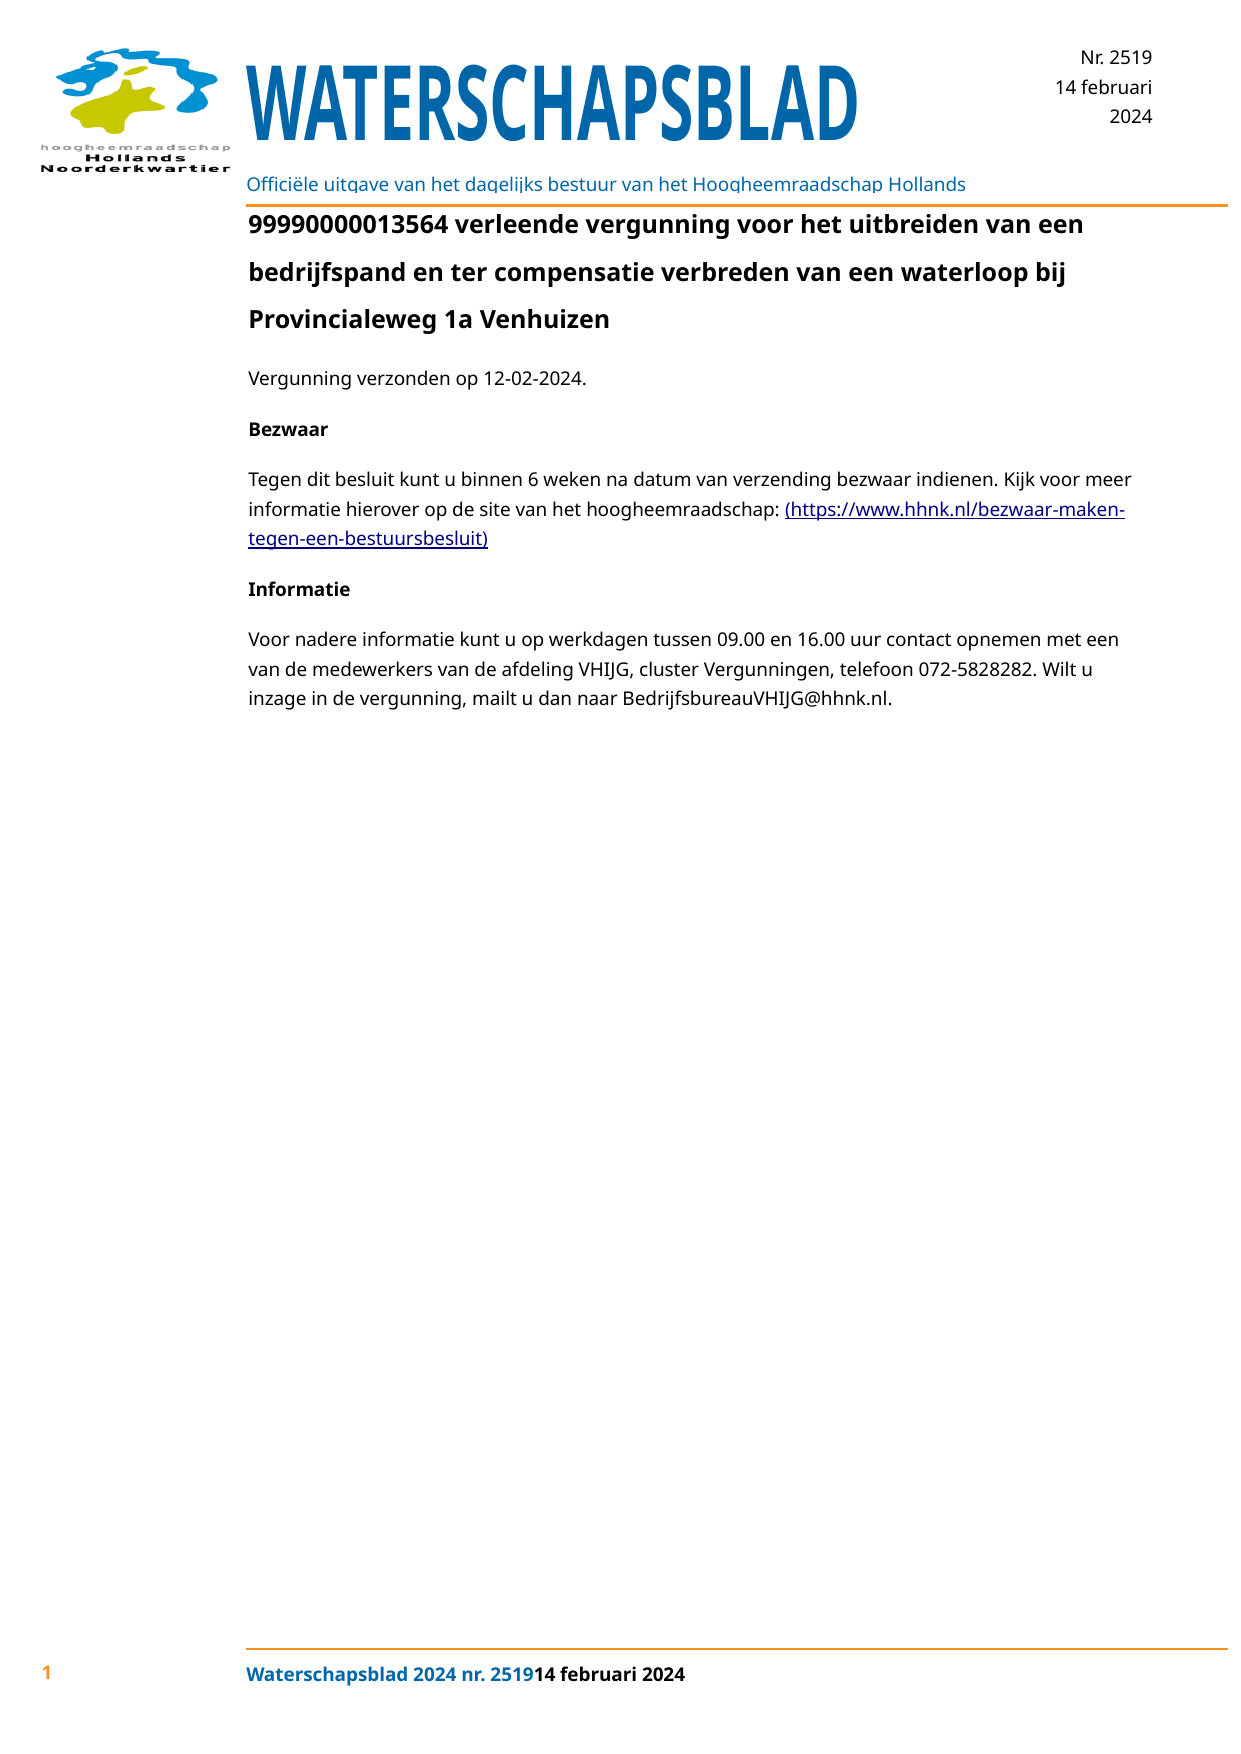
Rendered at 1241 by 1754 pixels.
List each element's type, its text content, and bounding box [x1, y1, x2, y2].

text Tegen dit besluit kunt u binnen 6 weken na datum van verzending bezwaar indienen. Kijk voor meer informatie hierover op de site van het hoogheemraadschap: (https://www.hhnk.nl/bezwaar-maken-tegen-een-bestuursbesluit) [248, 466, 1152, 551]
text Voor nadere informatie kunt u op werkdagen tussen 09.00 en 16.00 uur contact opnemen met een van de medewerkers van de afdeling VHIJG, cluster Vergunningen, telefoon 072-5828282. Wilt u inzage in de vergunning, mailt u dan naar BedrijfsbureauVHIJG@hhnk.nl. [248, 626, 1152, 711]
text Bezwaar [248, 416, 1152, 442]
text Informatie [248, 576, 1152, 602]
picture [41, 47, 231, 172]
text Vergunning verzonden op 12-02-2024. [248, 366, 1152, 391]
text 99990000013564 verleende vergunning voor het uitbreiden van een bedrijfspand en ter compensatie verbreden van een waterloop bij Provincialeweg 1a Venhuizen [248, 207, 1152, 336]
